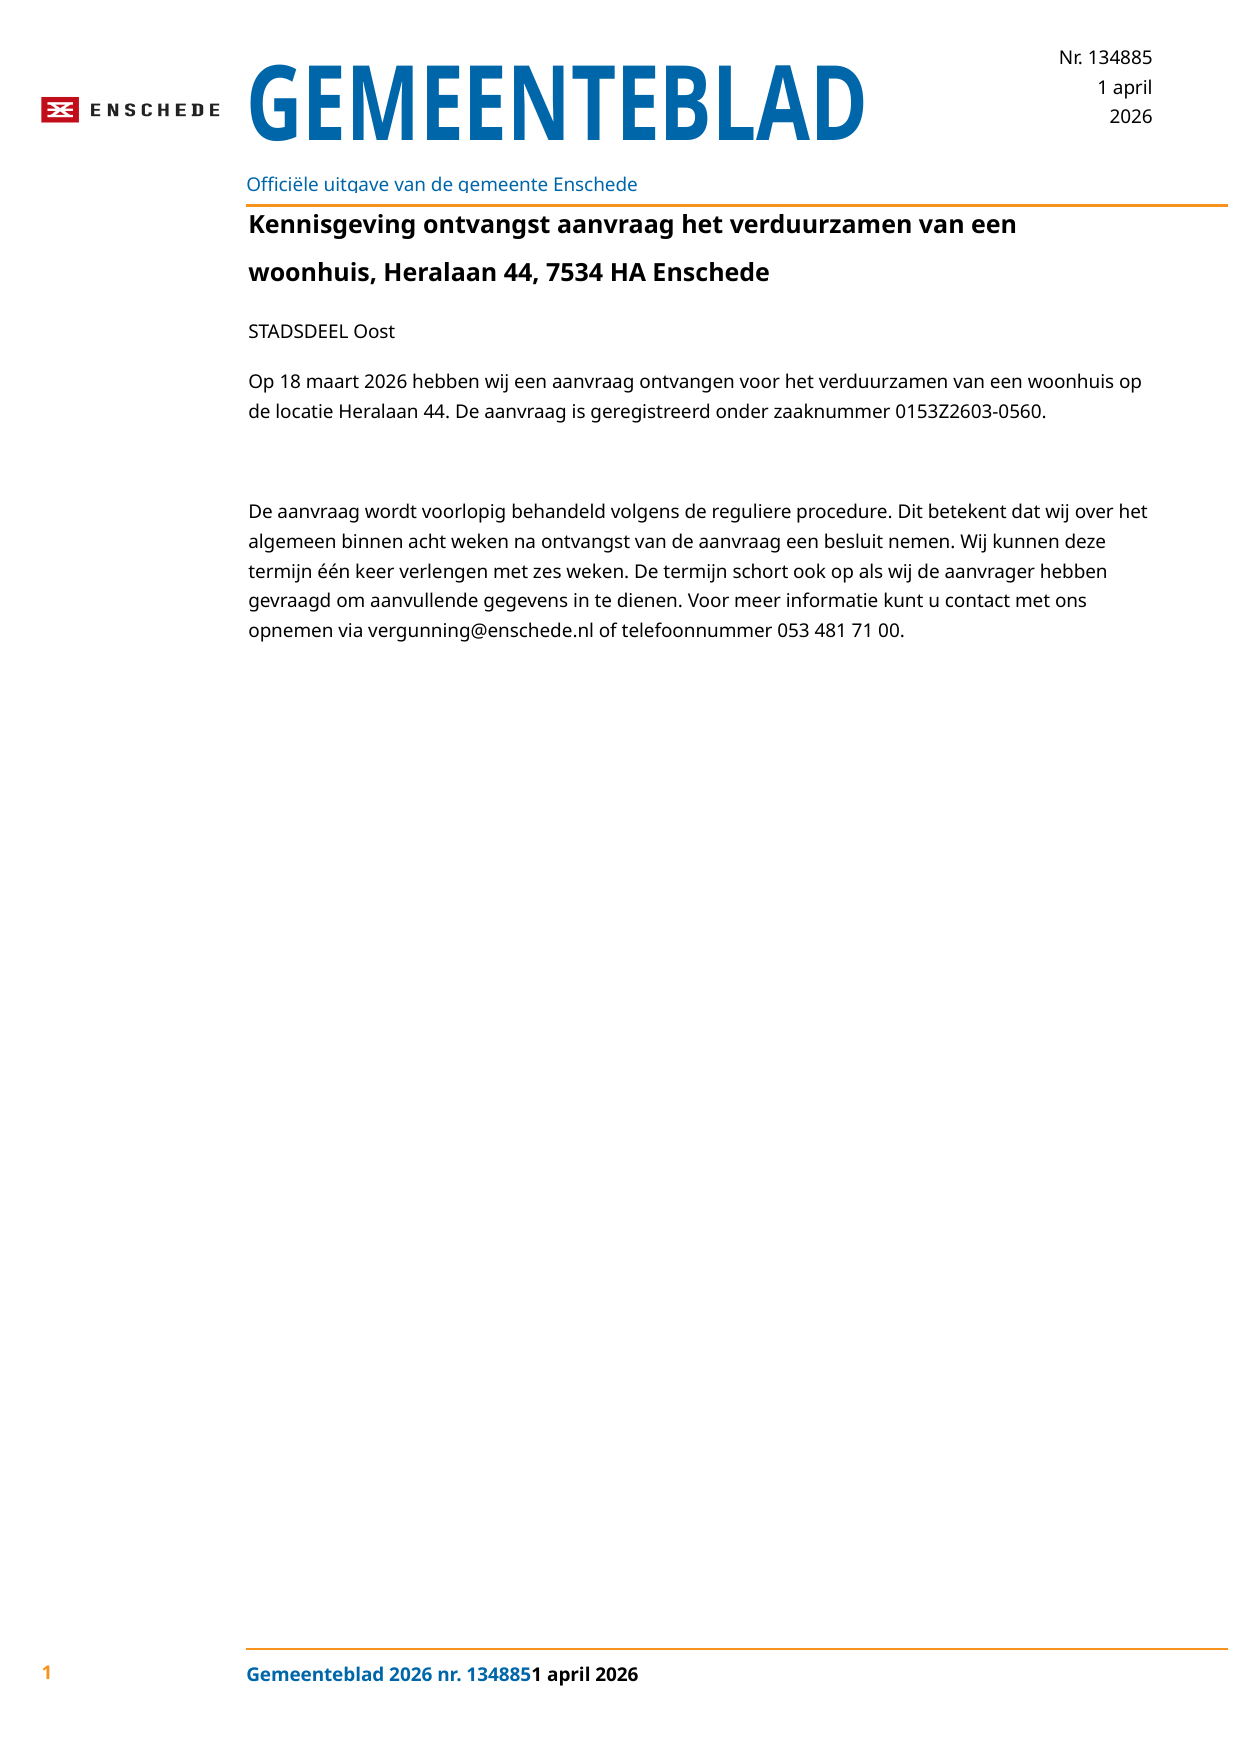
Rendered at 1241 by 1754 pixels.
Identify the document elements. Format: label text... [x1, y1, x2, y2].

text Kennisgeving ontvangst aanvraag het verduurzamen van een woonhuis, Heralaan 44, 7534 HA Enschede [248, 207, 1152, 288]
text Op 18 maart 2026 hebben wij een aanvraag ontvangen voor het verduurzamen van een woonhuis op de locatie Heralaan 44. De aanvraag is geregistreerd onder zaaknummer 0153Z2603-0560. [248, 368, 1152, 424]
picture [41, 47, 231, 172]
text STADSDEEL Oost [248, 318, 1152, 344]
text De aanvraag wordt voorlopig behandeld volgens de reguliere procedure. Dit betekent dat wij over het algemeen binnen acht weken na ontvangst van de aanvraag een besluit nemen. Wij kunnen deze termijn één keer verlengen met zes weken. De termijn schort ook op als wij de aanvrager hebben gevraagd om aanvullende gegevens in te dienen. Voor meer informatie kunt u contact met ons opnemen via vergunning@enschede.nl of telefoonnummer 053 481 71 00. [248, 499, 1152, 643]
